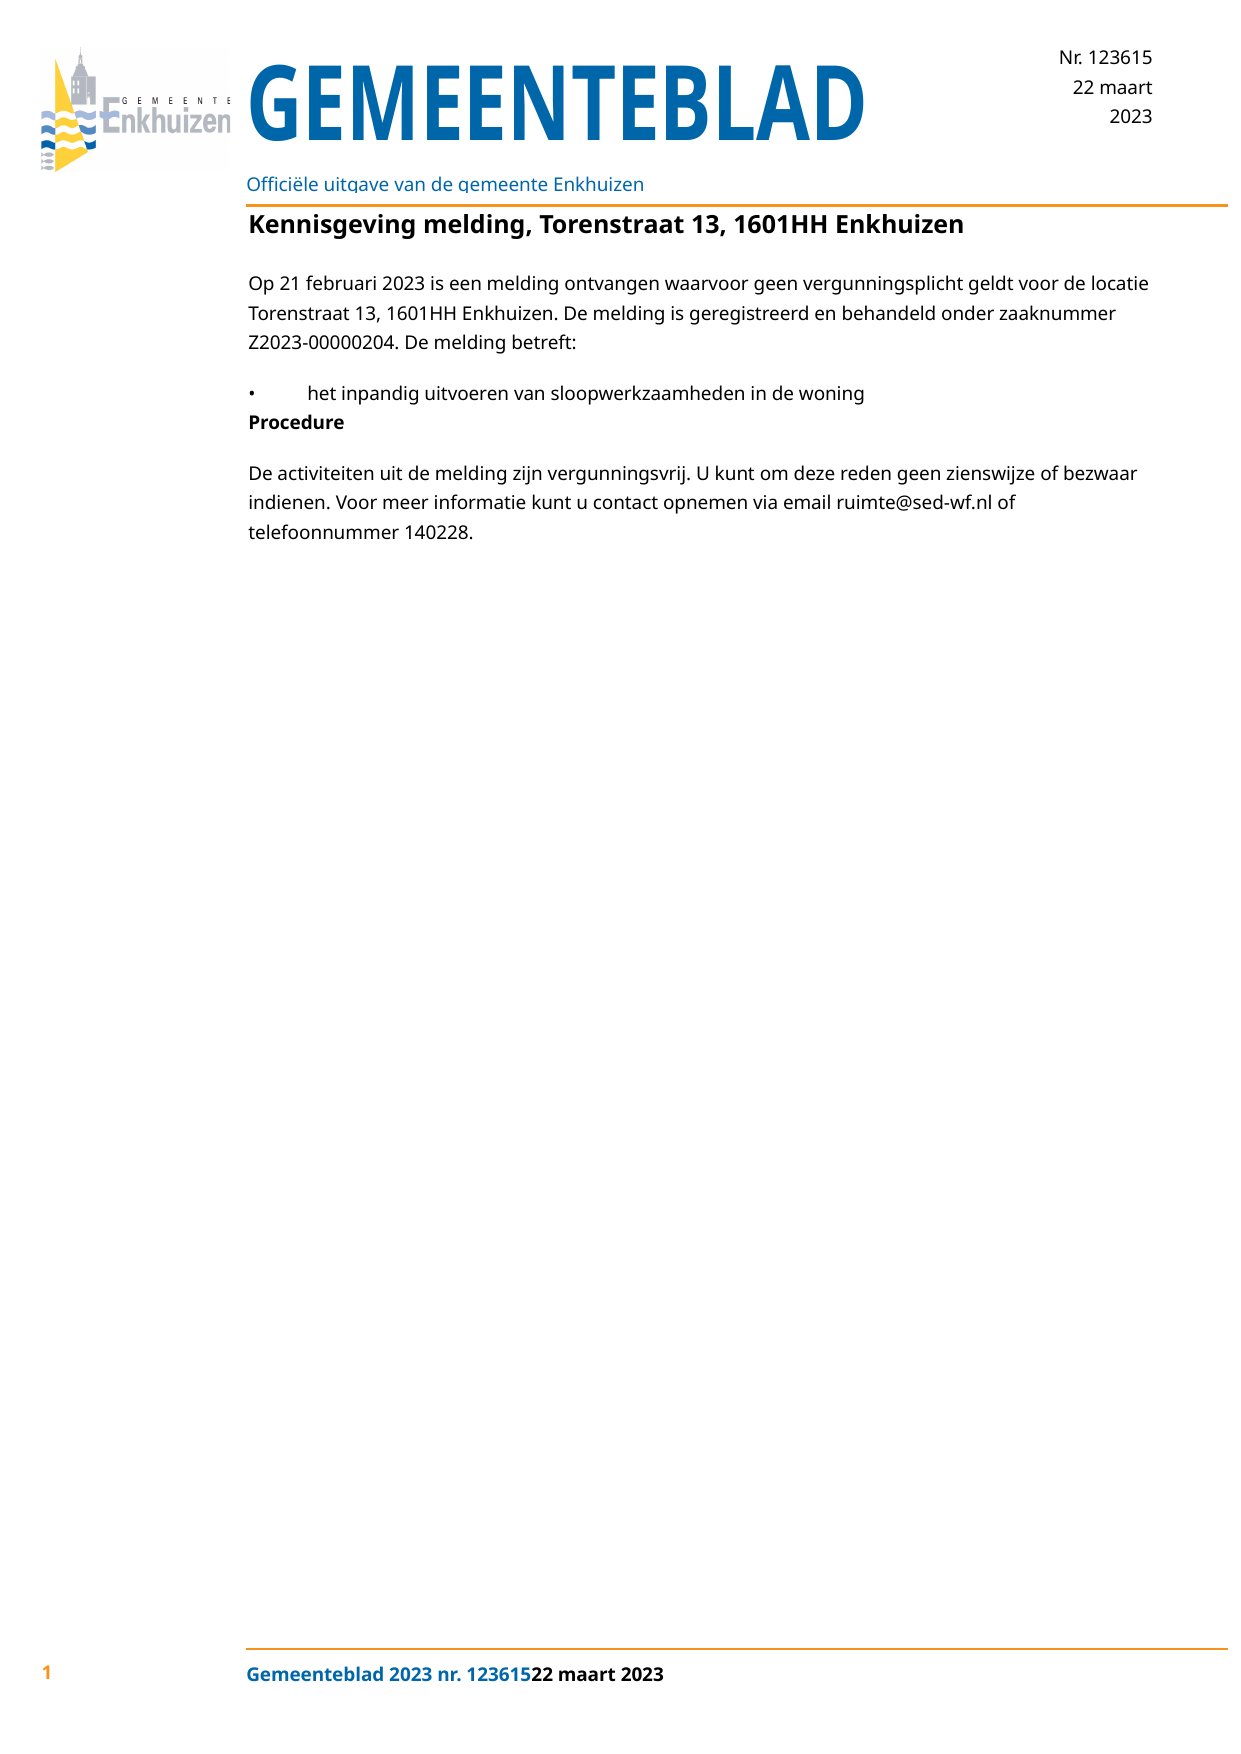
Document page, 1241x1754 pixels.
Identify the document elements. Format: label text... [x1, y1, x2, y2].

picture [41, 47, 231, 172]
list het inpandig uitvoeren van sloopwerkzaamheden in de woning [248, 380, 1152, 406]
text Op 21 februari 2023 is een melding ontvangen waarvoor geen vergunningsplicht geldt voor de locatie Torenstraat 13, 1601HH Enkhuizen. De melding is geregistreerd en behandeld onder zaaknummer Z2023-00000204. De melding betreft: [248, 270, 1152, 355]
text Procedure [248, 409, 1152, 435]
text Kennisgeving melding, Torenstraat 13, 1601HH Enkhuizen [248, 207, 1152, 241]
text De activiteiten uit de melding zijn vergunningsvrij. U kunt om deze reden geen zienswijze of bezwaar indienen. Voor meer informatie kunt u contact opnemen via email ruimte@sed-wf.nl of telefoonnummer 140228. [248, 460, 1152, 545]
